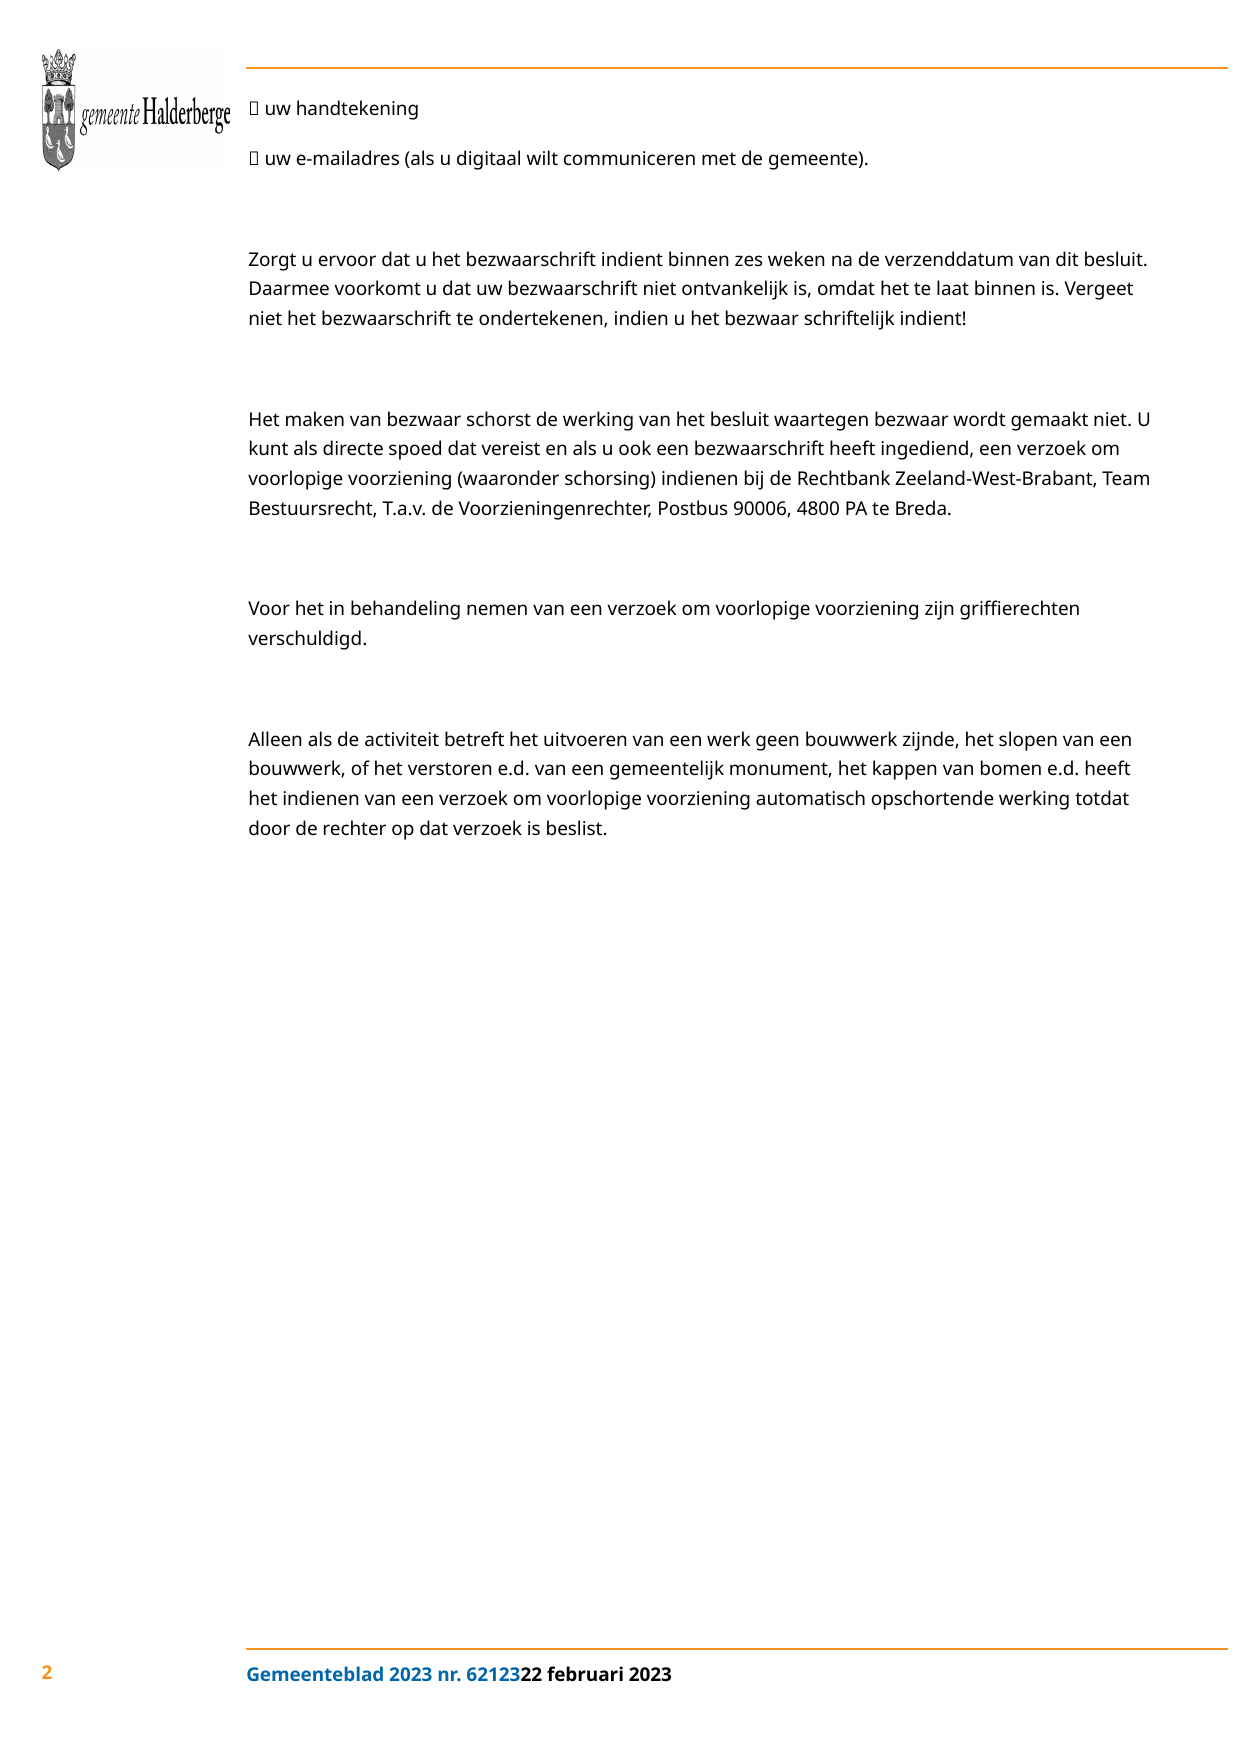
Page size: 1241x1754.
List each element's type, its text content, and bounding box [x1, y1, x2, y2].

text Voor het in behandeling nemen van een verzoek om voorlopige voorziening zijn griffierechten verschuldigd. [248, 596, 1152, 651]
text  uw e-mailadres (als u digitaal wilt communiceren met de gemeente). [248, 145, 1152, 171]
text Zorgt u ervoor dat u het bezwaarschrift indient binnen zes weken na de verzenddatum van dit besluit. Daarmee voorkomt u dat uw bezwaarschrift niet ontvankelijk is, omdat het te laat binnen is. Vergeet niet het bezwaarschrift te ondertekenen, indien u het bezwaar schriftelijk indient! [248, 246, 1152, 331]
text Alleen als de activiteit betreft het uitvoeren van een werk geen bouwwerk zijnde, het slopen van een bouwwerk, of het verstoren e.d. van een gemeentelijk monument, het kappen van bomen e.d. heeft het indienen van een verzoek om voorlopige voorziening automatisch opschortende werking totdat door de rechter op dat verzoek is beslist. [248, 726, 1152, 841]
text  uw handtekening [248, 95, 1152, 121]
text Het maken van bezwaar schorst de werking van het besluit waartegen bezwaar wordt gemaakt niet. U kunt als directe spoed dat vereist en als u ook een bezwaarschrift heeft ingediend, een verzoek om voorlopige voorziening (waaronder schorsing) indienen bij de Rechtbank Zeeland-West-Brabant, Team Bestuursrecht, T.a.v. de Voorzieningenrechter, Postbus 90006, 4800 PA te Breda. [248, 406, 1152, 521]
picture [41, 47, 231, 172]
